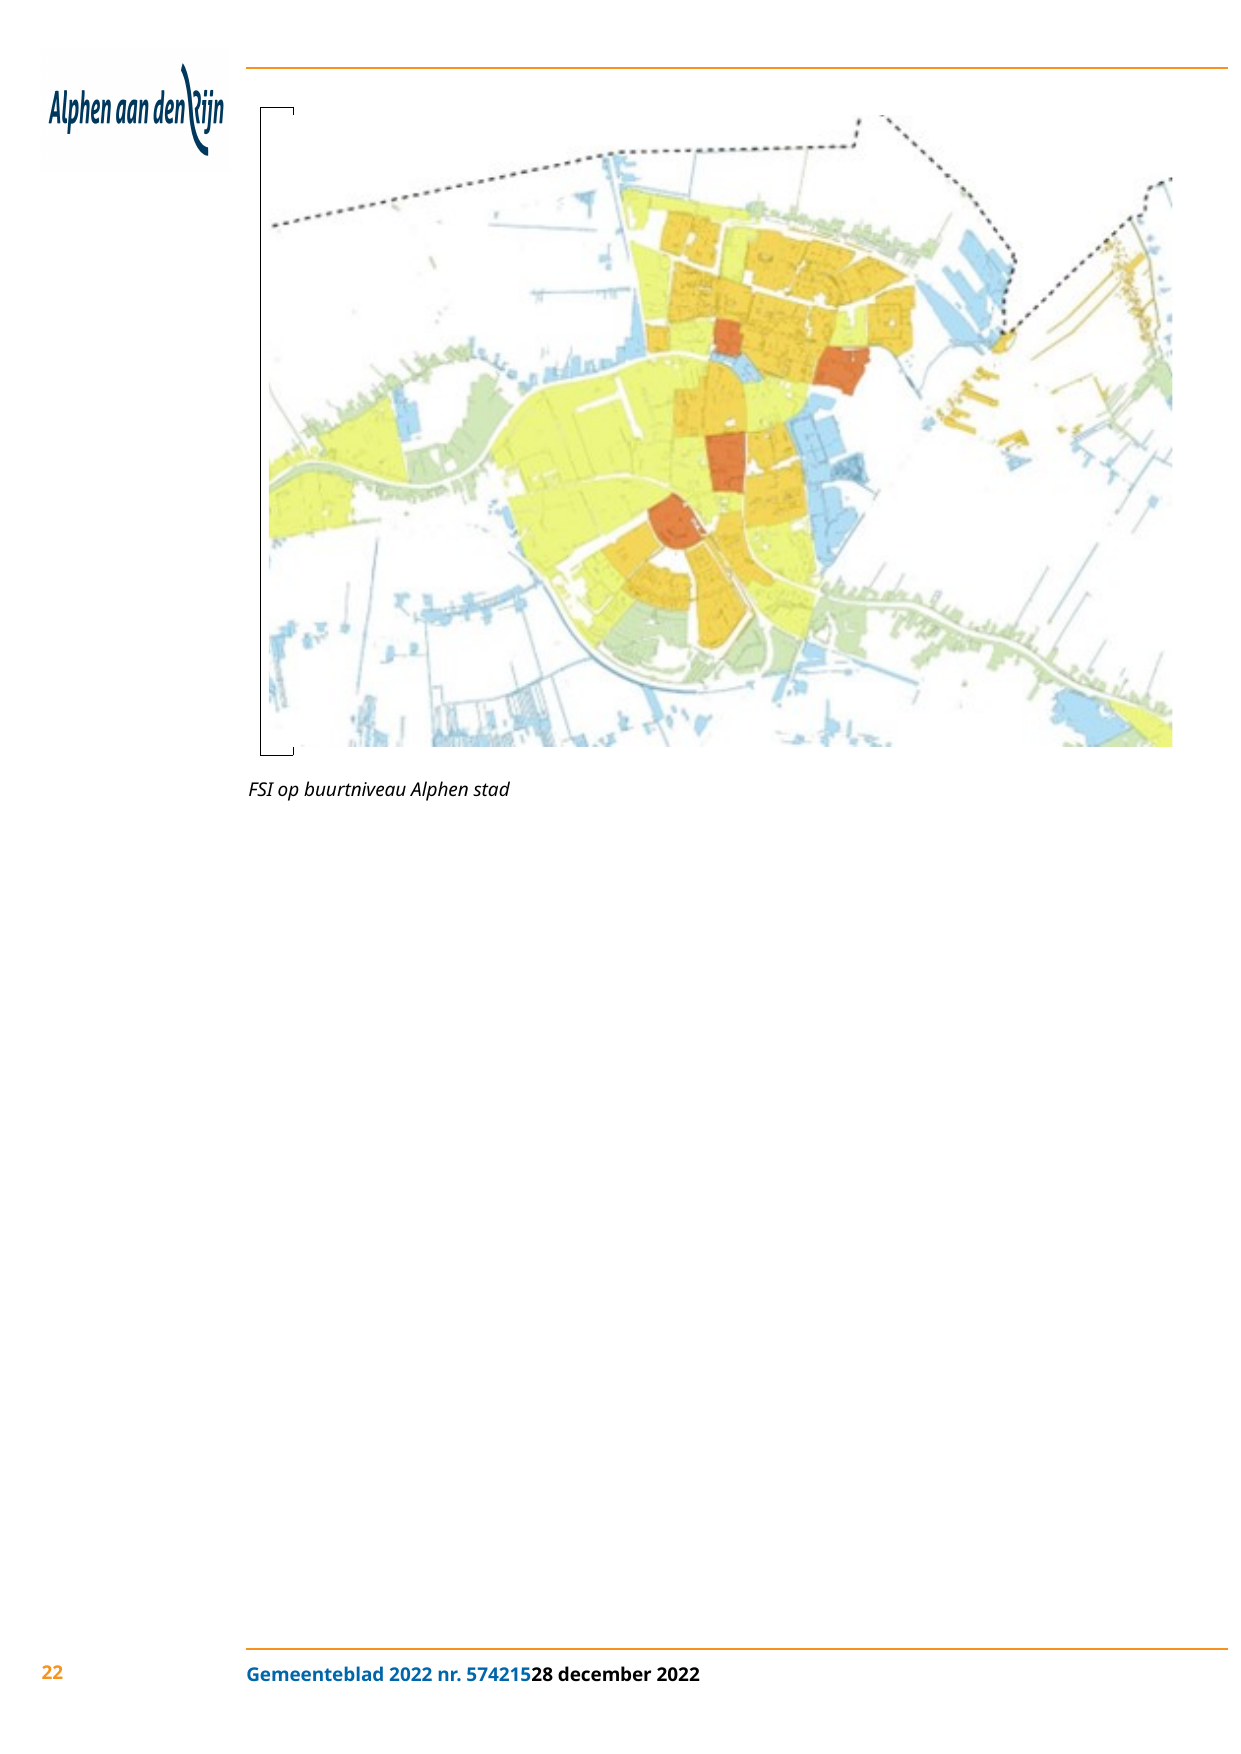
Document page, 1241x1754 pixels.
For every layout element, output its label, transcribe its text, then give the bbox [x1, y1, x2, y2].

picture [268, 115, 1173, 747]
picture [41, 47, 231, 172]
text FSI op buurtniveau Alphen stad [248, 777, 1152, 802]
